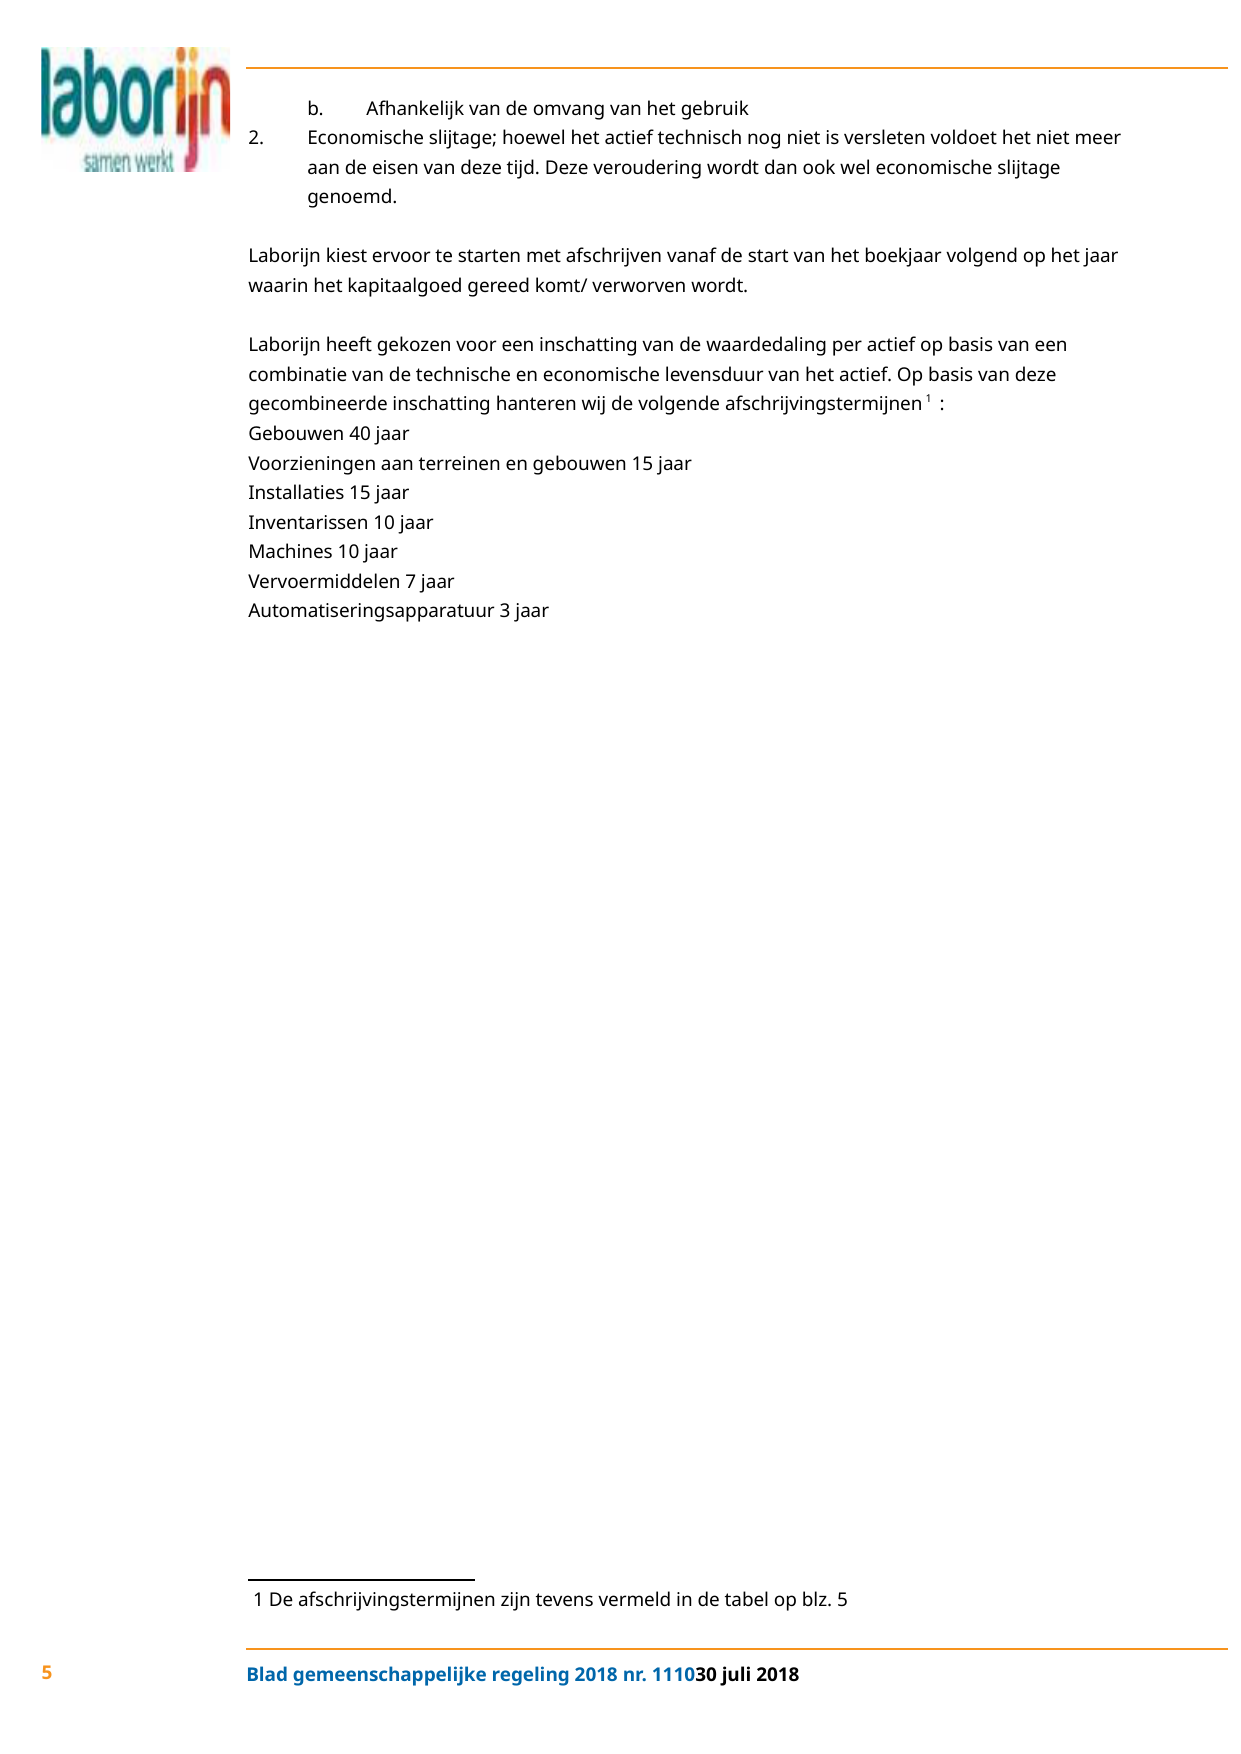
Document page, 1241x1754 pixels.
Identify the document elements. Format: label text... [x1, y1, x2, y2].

text Inventarissen 10 jaar [248, 509, 1152, 535]
text Laborijn heeft gekozen voor een inschatting van de waardedaling per actief op basis van een combinatie van de technische en economische levensduur van het actief. Op basis van deze gecombineerde inschatting hanteren wij de volgende afschrijvingstermijnen : [248, 331, 1152, 416]
text Vervoermiddelen 7 jaar [248, 568, 1152, 594]
text Voorzieningen aan terreinen en gebouwen 15 jaar [248, 450, 1152, 476]
list Economische slijtage; hoewel het actief technisch nog niet is versleten voldoet het niet meer aan de eisen van deze tijd. Deze veroudering wordt dan ook wel economische slijtage genoemd. [248, 124, 1152, 209]
text Machines 10 jaar [248, 538, 1152, 564]
text De afschrijvingstermijnen zijn tevens vermeld in de tabel op blz. 5 [248, 1586, 1152, 1612]
text Installaties 15 jaar [248, 479, 1152, 505]
text Laborijn kiest ervoor te starten met afschrijven vanaf de start van het boekjaar volgend op het jaar waarin het kapitaalgoed gereed komt/ verworven wordt. [248, 243, 1152, 298]
list Afhankelijk van de omvang van het gebruik [307, 95, 1152, 121]
text Gebouwen 40 jaar [248, 420, 1152, 446]
text Automatiseringsapparatuur 3 jaar [248, 598, 1152, 623]
picture [41, 47, 231, 172]
